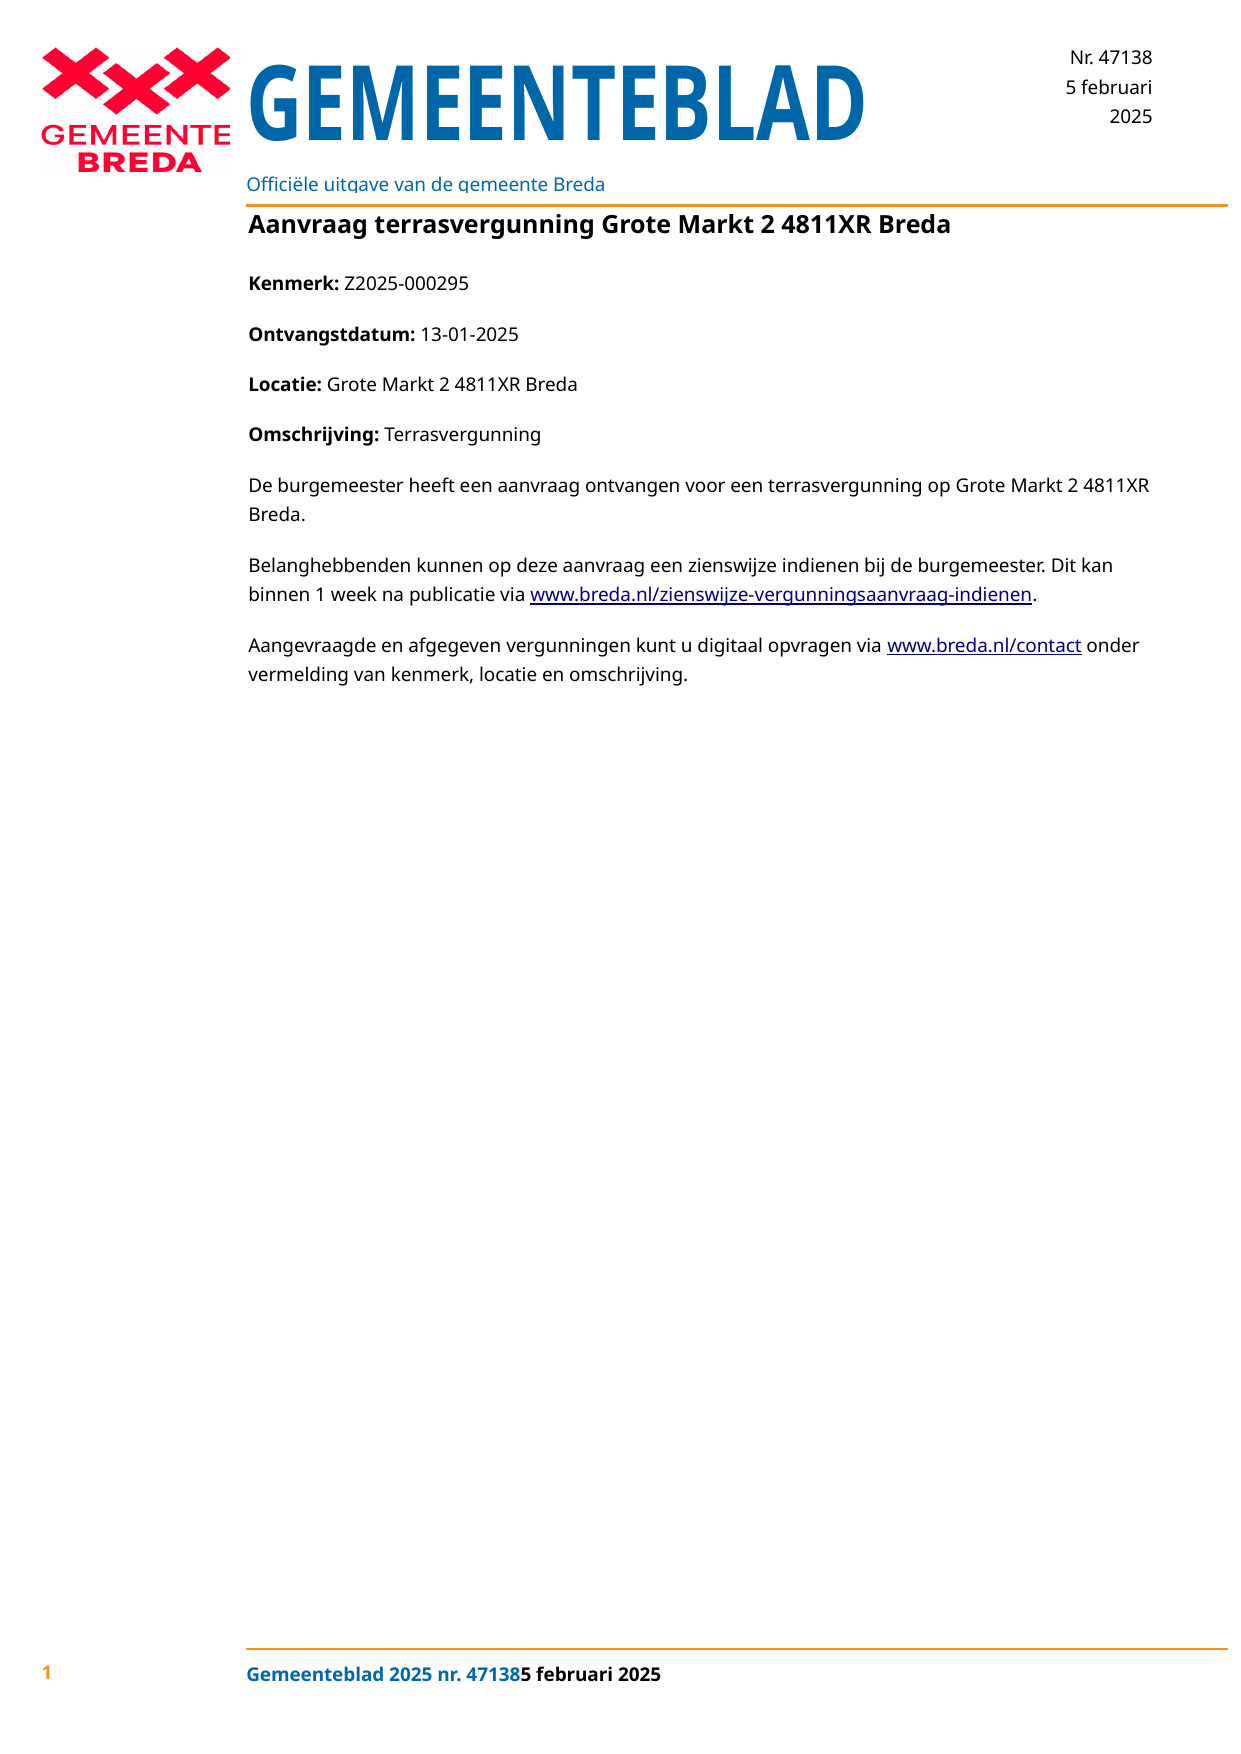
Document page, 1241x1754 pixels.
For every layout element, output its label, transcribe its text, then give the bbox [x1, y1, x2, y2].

picture [41, 47, 231, 172]
text Aangevraagde en afgegeven vergunningen kunt u digitaal opvragen via www.breda.nl/contact onder vermelding van kenmerk, locatie en omschrijving. [248, 632, 1152, 687]
text Ontvangstdatum: 13-01-2025 [248, 321, 1152, 346]
text Kenmerk: Z2025-000295 [248, 270, 1152, 296]
text De burgemeester heeft een aanvraag ontvangen voor een terrasvergunning op Grote Markt 2 4811XR Breda. [248, 472, 1152, 527]
text Aanvraag terrasvergunning Grote Markt 2 4811XR Breda [248, 207, 1152, 241]
text Belanghebbenden kunnen op deze aanvraag een zienswijze indienen bij de burgemeester. Dit kan binnen 1 week na publicatie via www.breda.nl/zienswijze-vergunningsaanvraag-indienen. [248, 552, 1152, 607]
text Omschrijving: Terrasvergunning [248, 422, 1152, 447]
text Locatie: Grote Markt 2 4811XR Breda [248, 371, 1152, 397]
